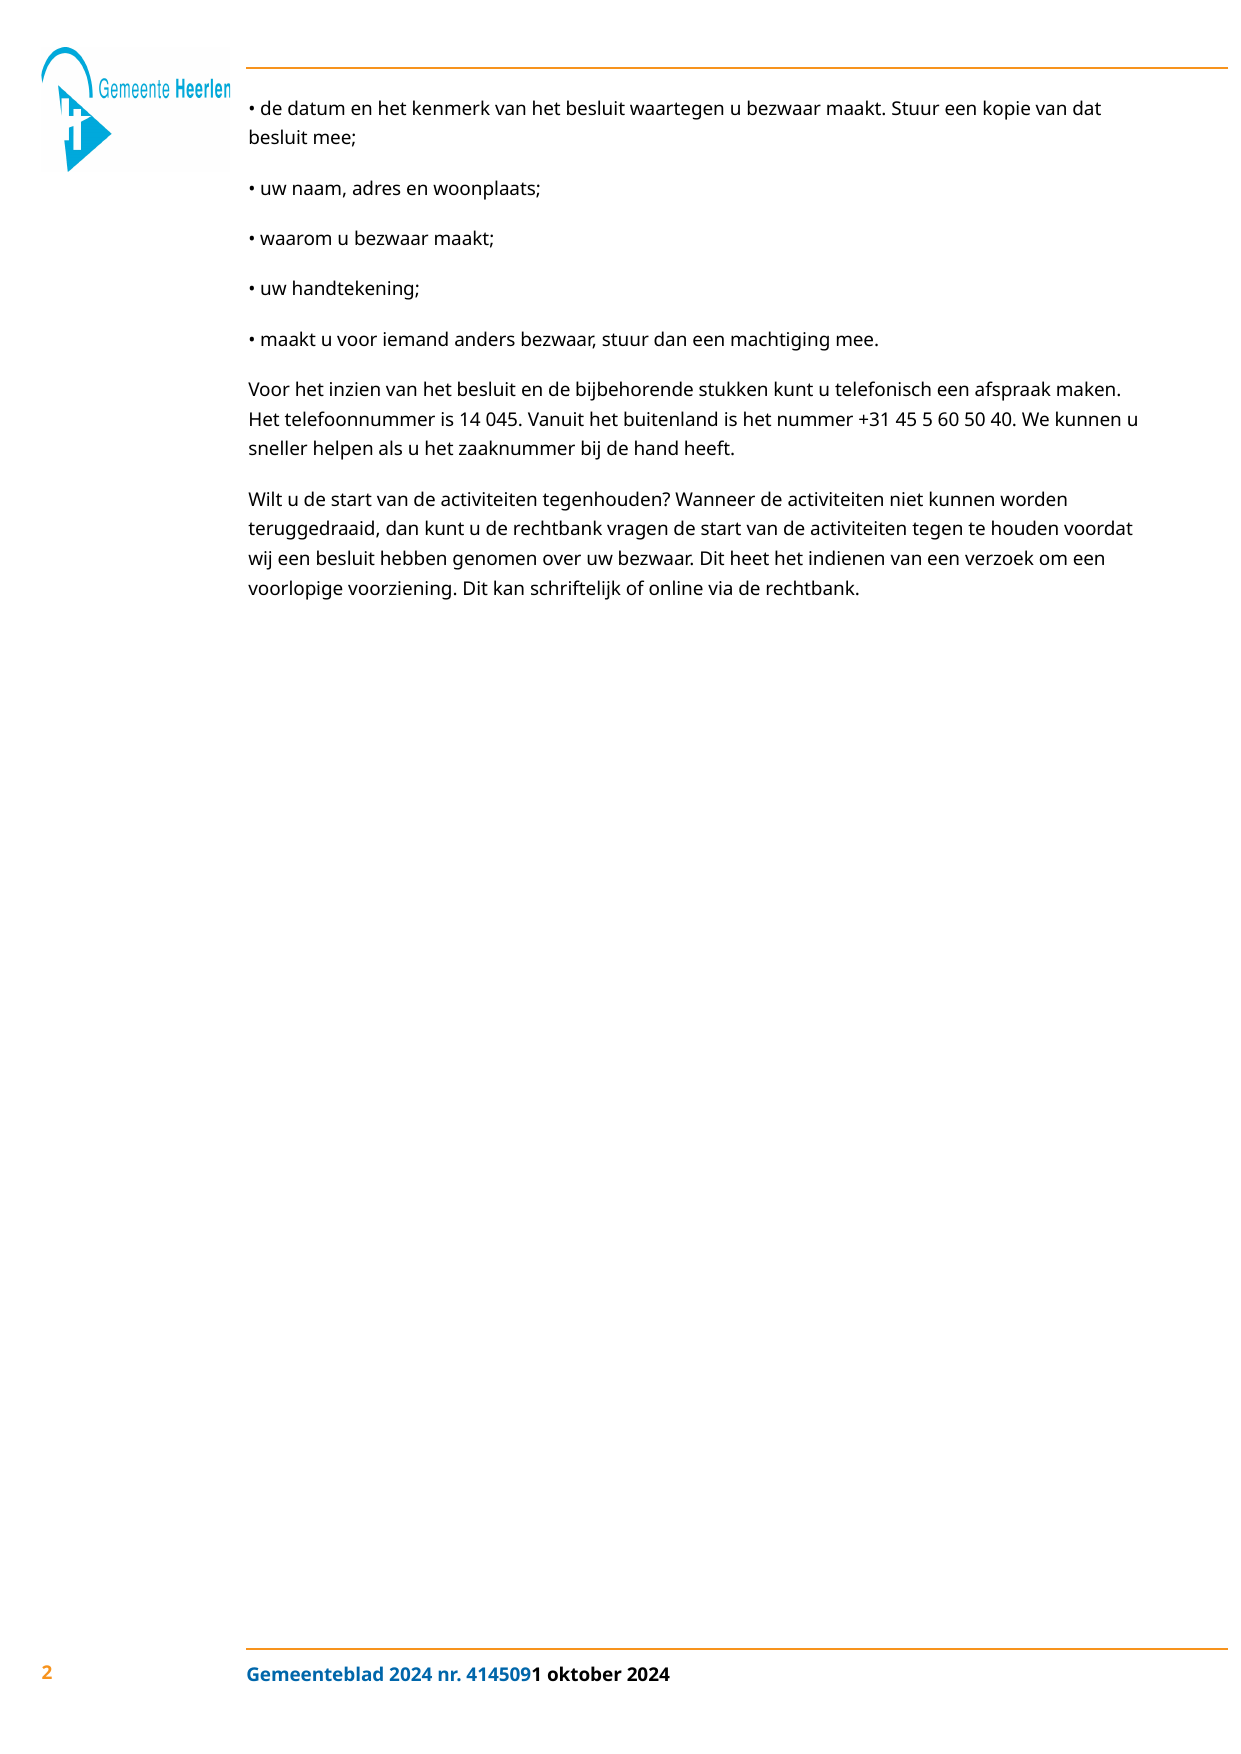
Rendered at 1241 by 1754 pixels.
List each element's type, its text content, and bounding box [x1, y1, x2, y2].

text Voor het inzien van het besluit en de bijbehorende stukken kunt u telefonisch een afspraak maken. Het telefoonnummer is 14 045. Vanuit het buitenland is het nummer +31 45 5 60 50 40. We kunnen u sneller helpen als u het zaaknummer bij de hand heeft. [248, 376, 1152, 461]
picture [41, 47, 231, 172]
text • uw naam, adres en woonplaats; [248, 175, 1152, 201]
text • uw handtekening; [248, 276, 1152, 301]
text Wilt u de start van de activiteiten tegenhouden? Wanneer de activiteiten niet kunnen worden teruggedraaid, dan kunt u de rechtbank vragen de start van de activiteiten tegen te houden voordat wij een besluit hebben genomen over uw bezwaar. Dit heet het indienen van een verzoek om een voorlopige voorziening. Dit kan schriftelijk of online via de rechtbank. [248, 486, 1152, 601]
text • maakt u voor iemand anders bezwaar, stuur dan een machtiging mee. [248, 326, 1152, 352]
text • de datum en het kenmerk van het besluit waartegen u bezwaar maakt. Stuur een kopie van dat besluit mee; [248, 95, 1152, 150]
text • waarom u bezwaar maakt; [248, 225, 1152, 251]
picture [41, 47, 59, 70]
